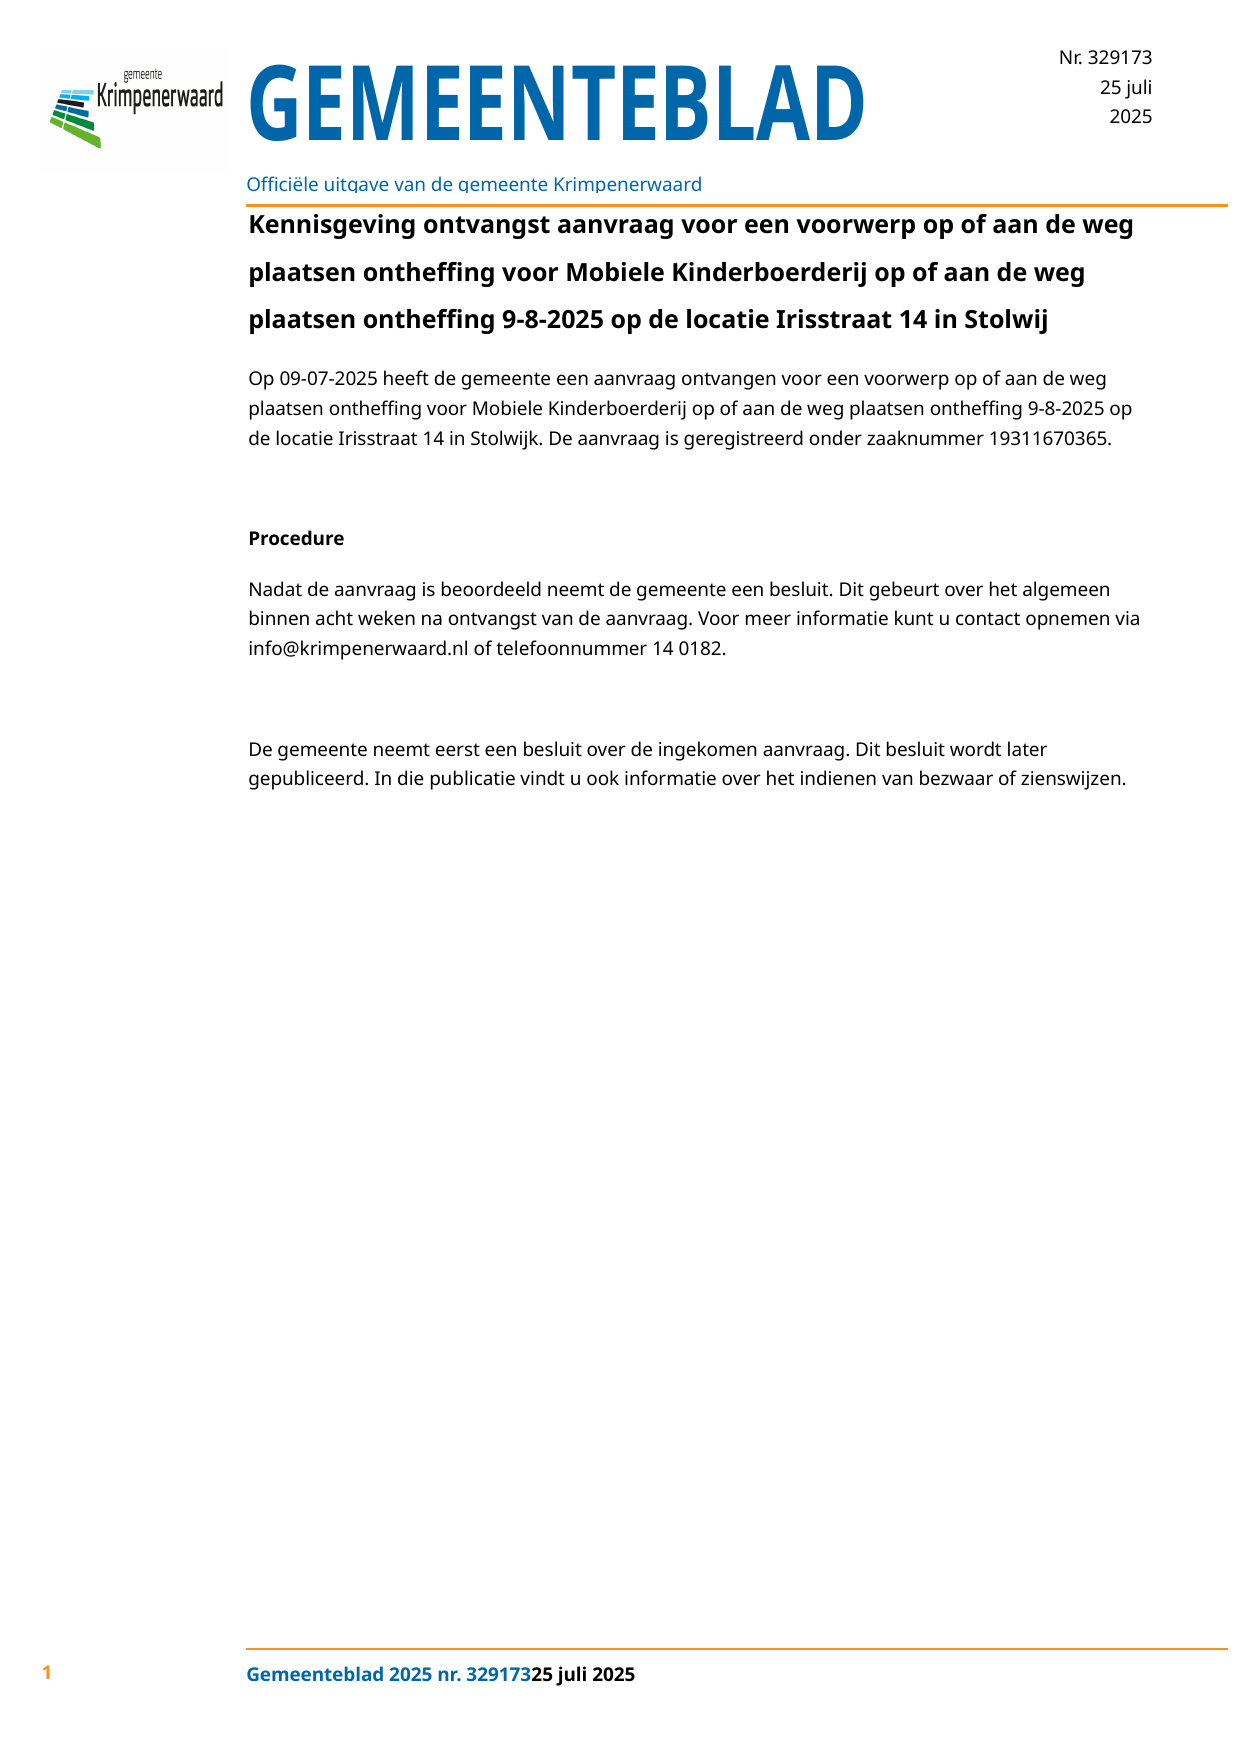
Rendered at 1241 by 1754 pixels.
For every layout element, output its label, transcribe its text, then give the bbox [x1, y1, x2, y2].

text De gemeente neemt eerst een besluit over de ingekomen aanvraag. Dit besluit wordt later gepubliceerd. In die publicatie vindt u ook informatie over het indienen van bezwaar of zienswijzen. [248, 736, 1152, 791]
text Procedure [248, 526, 1152, 551]
text Nadat de aanvraag is beoordeeld neemt de gemeente een besluit. Dit gebeurt over het algemeen binnen acht weken na ontvangst van de aanvraag. Voor meer informatie kunt u contact opnemen via info@krimpenerwaard.nl of telefoonnummer 14 0182. [248, 576, 1152, 661]
text Op 09-07-2025 heeft de gemeente een aanvraag ontvangen voor een voorwerp op of aan de weg plaatsen ontheffing voor Mobiele Kinderboerderij op of aan de weg plaatsen ontheffing 9-8-2025 op de locatie Irisstraat 14 in Stolwijk. De aanvraag is geregistreerd onder zaaknummer 19311670365. [248, 366, 1152, 450]
text Kennisgeving ontvangst aanvraag voor een voorwerp op of aan de weg plaatsen ontheffing voor Mobiele Kinderboerderij op of aan de weg plaatsen ontheffing 9-8-2025 op de locatie Irisstraat 14 in Stolwij [248, 207, 1152, 336]
picture [41, 47, 231, 172]
